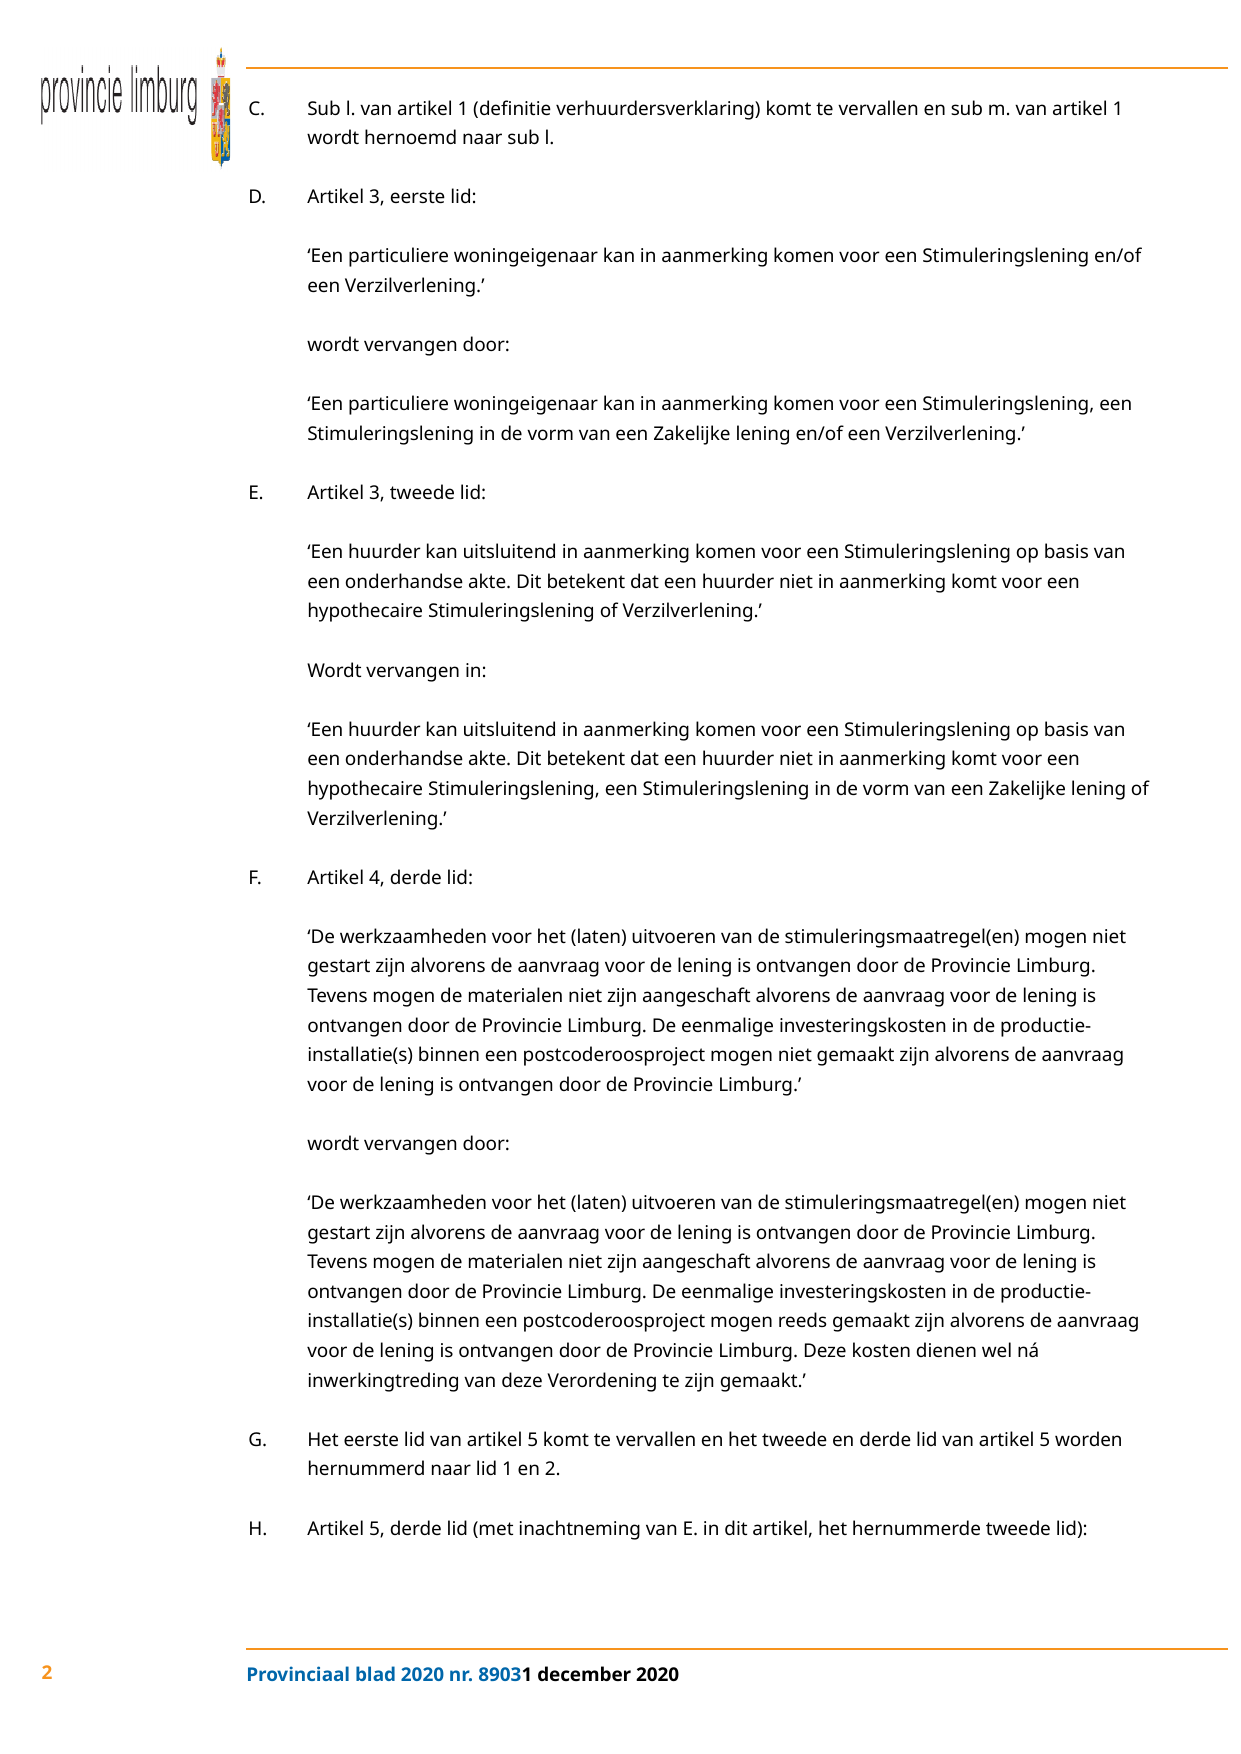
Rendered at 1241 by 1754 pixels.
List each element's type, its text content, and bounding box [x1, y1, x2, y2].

list ‘Een huurder kan uitsluitend in aanmerking komen voor een Stimuleringslening op basis van een onderhandse akte. Dit betekent dat een huurder niet in aanmerking komt voor een hypothecaire Stimuleringslening, een Stimuleringslening in de vorm van een Zakelijke lening of Verzilverlening.’ [248, 716, 1152, 831]
list wordt vervangen door: [248, 331, 1152, 357]
picture [41, 47, 231, 172]
list Artikel 3, tweede lid: [248, 479, 1152, 505]
list Wordt vervangen in: [248, 657, 1152, 683]
list Artikel 3, eerste lid: [248, 183, 1152, 209]
list ‘De werkzaamheden voor het (laten) uitvoeren van de stimuleringsmaatregel(en) mogen niet gestart zijn alvorens de aanvraag voor de lening is ontvangen door de Provincie Limburg. Tevens mogen de materialen niet zijn aangeschaft alvorens de aanvraag voor de lening is ontvangen door de Provincie Limburg. De eenmalige investeringskosten in de productie-installatie(s) binnen een postcoderoosproject mogen reeds gemaakt zijn alvorens de aanvraag voor de lening is ontvangen door de Provincie Limburg. Deze kosten dienen wel ná inwerkingtreding van deze Verordening te zijn gemaakt.’ [248, 1189, 1152, 1393]
list Artikel 5, derde lid (met inachtneming van E. in dit artikel, het hernummerde tweede lid): [248, 1515, 1152, 1541]
list ‘Een huurder kan uitsluitend in aanmerking komen voor een Stimuleringslening op basis van een onderhandse akte. Dit betekent dat een huurder niet in aanmerking komt voor een hypothecaire Stimuleringslening of Verzilverlening.’ [248, 538, 1152, 623]
list ‘Een particuliere woningeigenaar kan in aanmerking komen voor een Stimuleringslening en/of een Verzilverlening.’ [248, 243, 1152, 298]
list Artikel 4, derde lid: [248, 864, 1152, 890]
list Het eerste lid van artikel 5 komt te vervallen en het tweede en derde lid van artikel 5 worden hernummerd naar lid 1 en 2. [248, 1426, 1152, 1481]
list wordt vervangen door: [248, 1130, 1152, 1156]
list Sub l. van artikel 1 (definitie verhuurdersverklaring) komt te vervallen en sub m. van artikel 1 wordt hernoemd naar sub l. [248, 95, 1152, 150]
list ‘De werkzaamheden voor het (laten) uitvoeren van de stimuleringsmaatregel(en) mogen niet gestart zijn alvorens de aanvraag voor de lening is ontvangen door de Provincie Limburg. Tevens mogen de materialen niet zijn aangeschaft alvorens de aanvraag voor de lening is ontvangen door de Provincie Limburg. De eenmalige investeringskosten in de productie-installatie(s) binnen een postcoderoosproject mogen niet gemaakt zijn alvorens de aanvraag voor de lening is ontvangen door de Provincie Limburg.’ [248, 923, 1152, 1097]
list ‘Een particuliere woningeigenaar kan in aanmerking komen voor een Stimuleringslening, een Stimuleringslening in de vorm van een Zakelijke lening en/of een Verzilverlening.’ [248, 391, 1152, 446]
